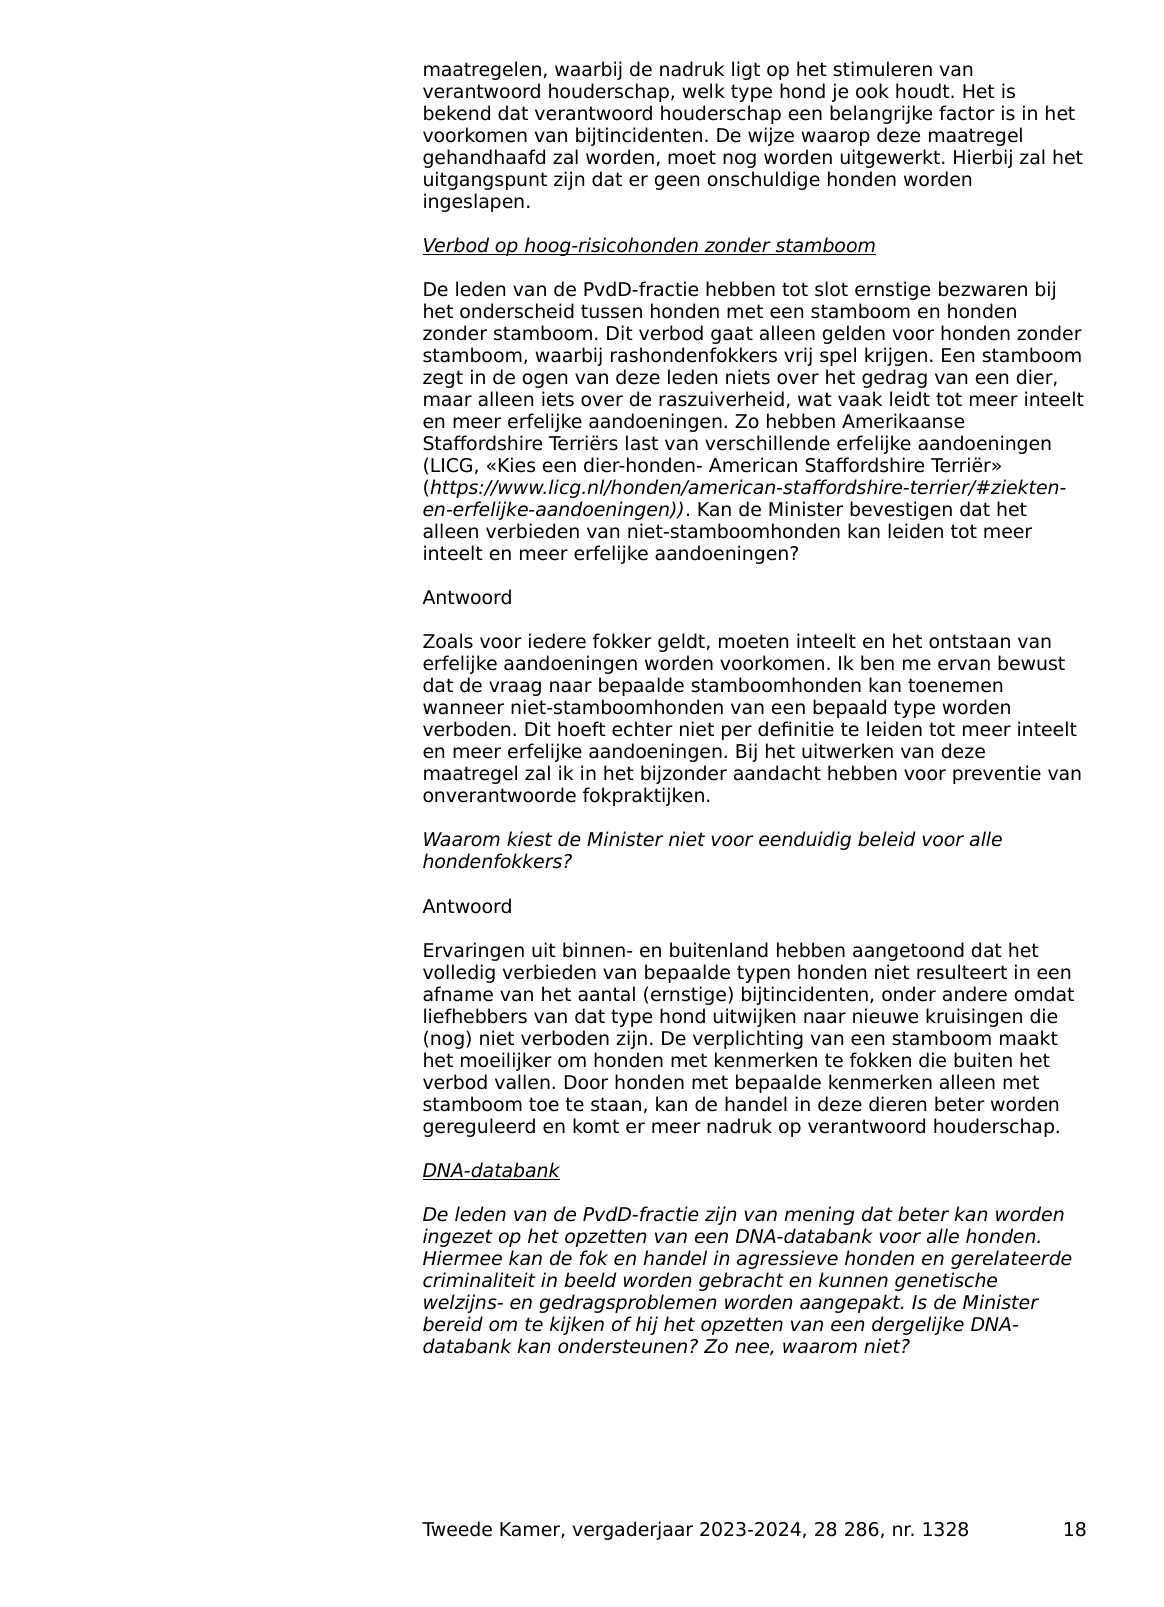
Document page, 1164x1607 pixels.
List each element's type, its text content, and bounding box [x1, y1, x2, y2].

text Waarom kiest de Minister niet voor eenduidig beleid voor alle hondenfokkers? [422, 829, 1087, 873]
text maatregelen, waarbij de nadruk ligt op het stimuleren van verantwoord houderschap, welk type hond je ook houdt. Het is bekend dat verantwoord houderschap een belangrijke factor is in het voorkomen van bijtincidenten. De wijze waarop deze maatregel gehandhaafd zal worden, moet nog worden uitgewerkt. Hierbij zal het uitgangspunt zijn dat er geen onschuldige honden worden ingeslapen. [422, 59, 1087, 213]
text Zoals voor iedere fokker geldt, moeten inteelt en het ontstaan van erfelijke aandoeningen worden voorkomen. Ik ben me ervan bewust dat de vraag naar bepaalde stamboomhonden kan toenemen wanneer niet-stamboomhonden van een bepaald type worden verboden. Dit hoeft echter niet per definitie te leiden tot meer inteelt en meer erfelijke aandoeningen. Bij het uitwerken van deze maatregel zal ik in het bijzonder aandacht hebben voor preventie van onverantwoorde fokpraktijken. [422, 631, 1087, 807]
text Ervaringen uit binnen- en buitenland hebben aangetoond dat het volledig verbieden van bepaalde typen honden niet resulteert in een afname van het aantal (ernstige) bijtincidenten, onder andere omdat liefhebbers van dat type hond uitwijken naar nieuwe kruisingen die (nog) niet verboden zijn. De verplichting van een stamboom maakt het moeilijker om honden met kenmerken te fokken die buiten het verbod vallen. Door honden met bepaalde kenmerken alleen met stamboom toe te staan, kan de handel in deze dieren beter worden gereguleerd en komt er meer nadruk op verantwoord houderschap. [422, 940, 1087, 1137]
text De leden van de PvdD-fractie zijn van mening dat beter kan worden ingezet op het opzetten van een DNA-databank voor alle honden. Hiermee kan de fok en handel in agressieve honden en gerelateerde criminaliteit in beeld worden gebracht en kunnen genetische welzijns- en gedragsproblemen worden aangepakt. Is de Minister bereid om te kijken of hij het opzetten van een dergelijke DNA-databank kan ondersteunen? Zo nee, waarom niet? [422, 1204, 1087, 1358]
subtitle Verbod op hoog-risicohonden zonder stamboom [422, 235, 1087, 257]
subtitle DNA-databank [422, 1160, 1087, 1182]
text De leden van de PvdD-fractie hebben tot slot ernstige bezwaren bij het onderscheid tussen honden met een stamboom en honden zonder stamboom. Dit verbod gaat alleen gelden voor honden zonder stamboom, waarbij rashondenfokkers vrij spel krijgen. Een stamboom zegt in de ogen van deze leden niets over het gedrag van een dier, maar alleen iets over de raszuiverheid, wat vaak leidt tot meer inteelt en meer erfelijke aandoeningen. Zo hebben Amerikaanse Staffordshire Terriërs last van verschillende erfelijke aandoeningen (LICG, «Kies een dier-honden- American Staffordshire Terriër» (https://www.licg.nl/honden/american-staffordshire-terrier/#ziekten-en-erfelijke-aandoeningen)). Kan de Minister bevestigen dat het alleen verbieden van niet-stamboomhonden kan leiden tot meer inteelt en meer erfelijke aandoeningen? [422, 279, 1087, 565]
subtitle Antwoord [422, 587, 1087, 609]
subtitle Antwoord [422, 896, 1087, 917]
